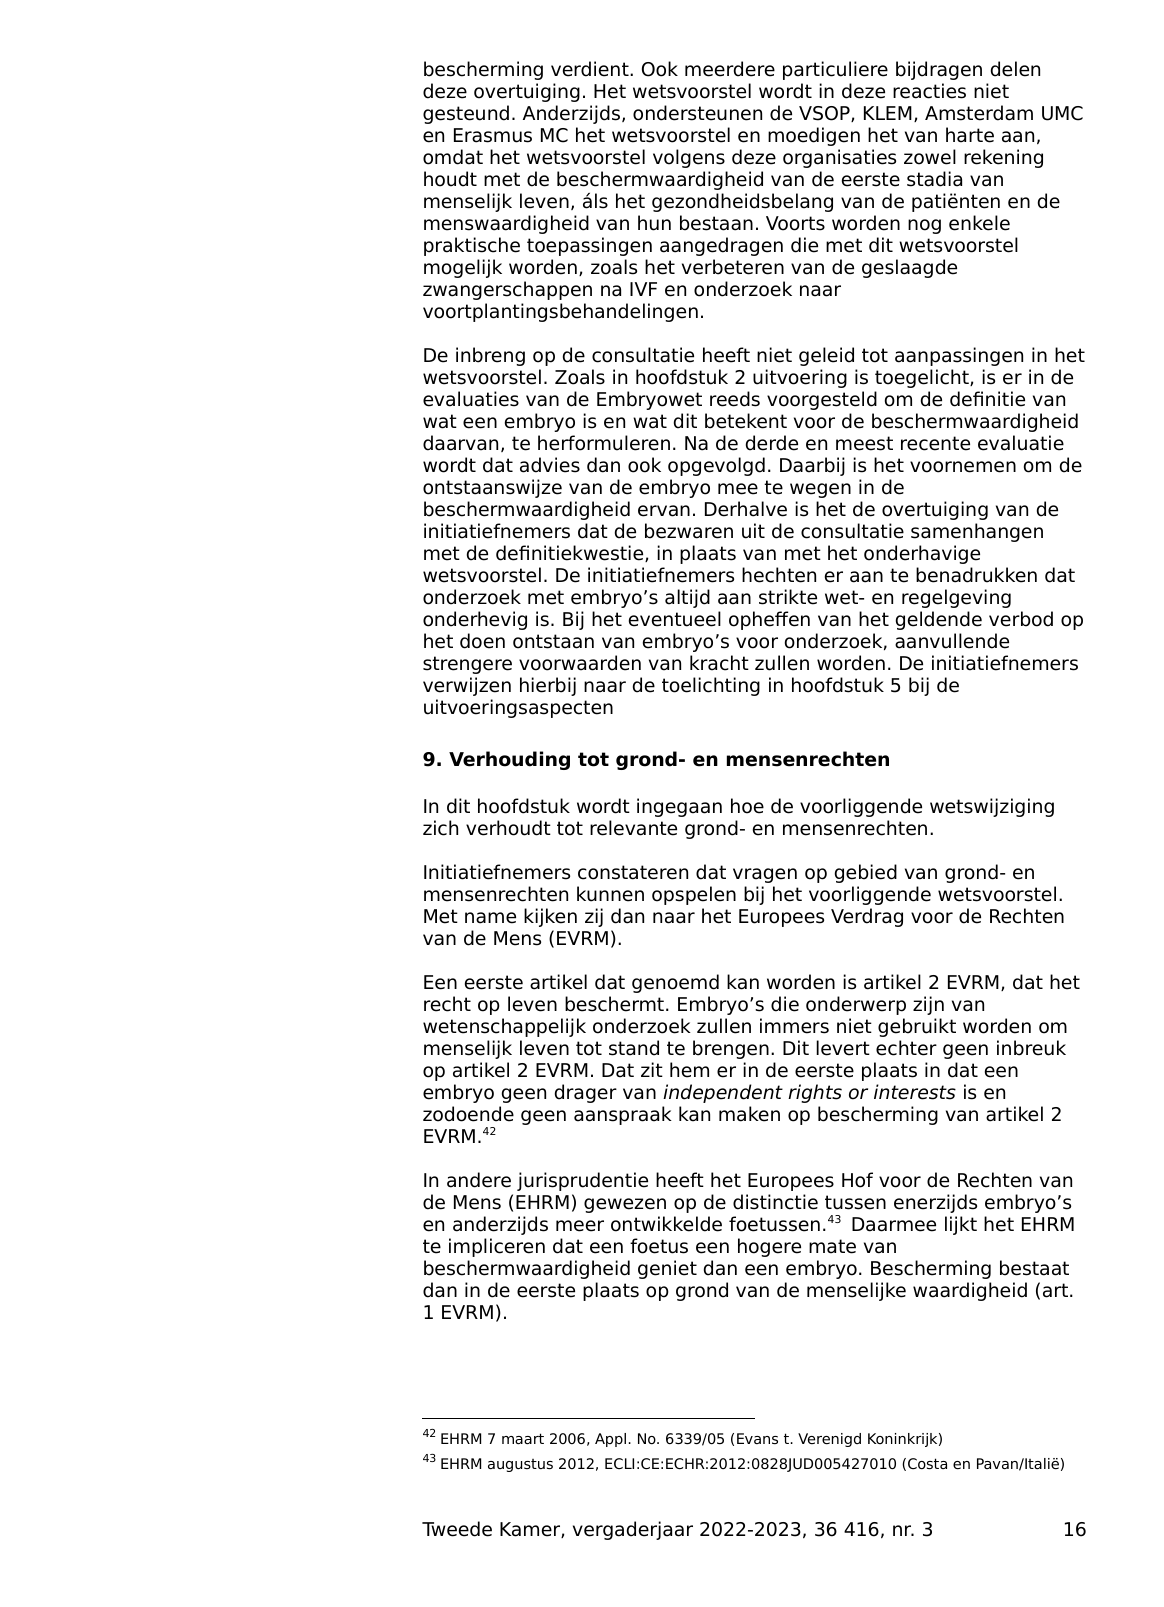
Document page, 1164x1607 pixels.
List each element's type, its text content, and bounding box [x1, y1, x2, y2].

text Initiatiefnemers constateren dat vragen op gebied van grond- en mensenrechten kunnen opspelen bij het voorliggende wetsvoorstel. Met name kijken zij dan naar het Europees Verdrag voor de Rechten van de Mens (EVRM). [422, 862, 1087, 950]
text EHRM augustus 2012, ECLI:CE:ECHR:2012:0828JUD005427010 (Costa en Pavan/Italië) [422, 1452, 1087, 1474]
subtitle 9. Verhouding tot grond- en mensenrechten [422, 749, 1087, 771]
text De inbreng op de consultatie heeft niet geleid tot aanpassingen in het wetsvoorstel. Zoals in hoofdstuk 2 uitvoering is toegelicht, is er in de evaluaties van de Embryowet reeds voorgesteld om de definitie van wat een embryo is en wat dit betekent voor de beschermwaardigheid daarvan, te herformuleren. Na de derde en meest recente evaluatie wordt dat advies dan ook opgevolgd. Daarbij is het voornemen om de ontstaanswijze van de embryo mee te wegen in de beschermwaardigheid ervan. Derhalve is het de overtuiging van de initiatiefnemers dat de bezwaren uit de consultatie samenhangen met de definitiekwestie, in plaats van met het onderhavige wetsvoorstel. De initiatiefnemers hechten er aan te benadrukken dat onderzoek met embryo’s altijd aan strikte wet- en regelgeving onderhevig is. Bij het eventueel opheffen van het geldende verbod op het doen ontstaan van embryo’s voor onderzoek, aanvullende strengere voorwaarden van kracht zullen worden. De initiatiefnemers verwijzen hierbij naar de toelichting in hoofdstuk 5 bij de uitvoeringsaspecten [422, 345, 1087, 719]
text EHRM 7 maart 2006, Appl. No. 6339/05 (Evans t. Verenigd Koninkrijk) [422, 1427, 1087, 1449]
text In andere jurisprudentie heeft het Europees Hof voor de Rechten van de Mens (EHRM) gewezen op de distinctie tussen enerzijds embryo’s en anderzijds meer ontwikkelde foetussen. Daarmee lijkt het EHRM te impliceren dat een foetus een hogere mate van beschermwaardigheid geniet dan een embryo. Bescherming bestaat dan in de eerste plaats op grond van de menselijke waardigheid (art. 1 EVRM). [422, 1170, 1087, 1324]
text In dit hoofdstuk wordt ingegaan hoe de voorliggende wetswijziging zich verhoudt tot relevante grond- en mensenrechten. [422, 796, 1087, 839]
text Een eerste artikel dat genoemd kan worden is artikel 2 EVRM, dat het recht op leven beschermt. Embryo’s die onderwerp zijn van wetenschappelijk onderzoek zullen immers niet gebruikt worden om menselijk leven tot stand te brengen. Dit levert echter geen inbreuk op artikel 2 EVRM. Dat zit hem er in de eerste plaats in dat een embryo geen drager van independent rights or interests is en zodoende geen aanspraak kan maken op bescherming van artikel 2 EVRM. [422, 972, 1087, 1148]
text bescherming verdient. Ook meerdere particuliere bijdragen delen deze overtuiging. Het wetsvoorstel wordt in deze reacties niet gesteund. Anderzijds, ondersteunen de VSOP, KLEM, Amsterdam UMC en Erasmus MC het wetsvoorstel en moedigen het van harte aan, omdat het wetsvoorstel volgens deze organisaties zowel rekening houdt met de beschermwaardigheid van de eerste stadia van menselijk leven, áls het gezondheidsbelang van de patiënten en de menswaardigheid van hun bestaan. Voorts worden nog enkele praktische toepassingen aangedragen die met dit wetsvoorstel mogelijk worden, zoals het verbeteren van de geslaagde zwangerschappen na IVF en onderzoek naar voortplantingsbehandelingen. [422, 59, 1087, 323]
